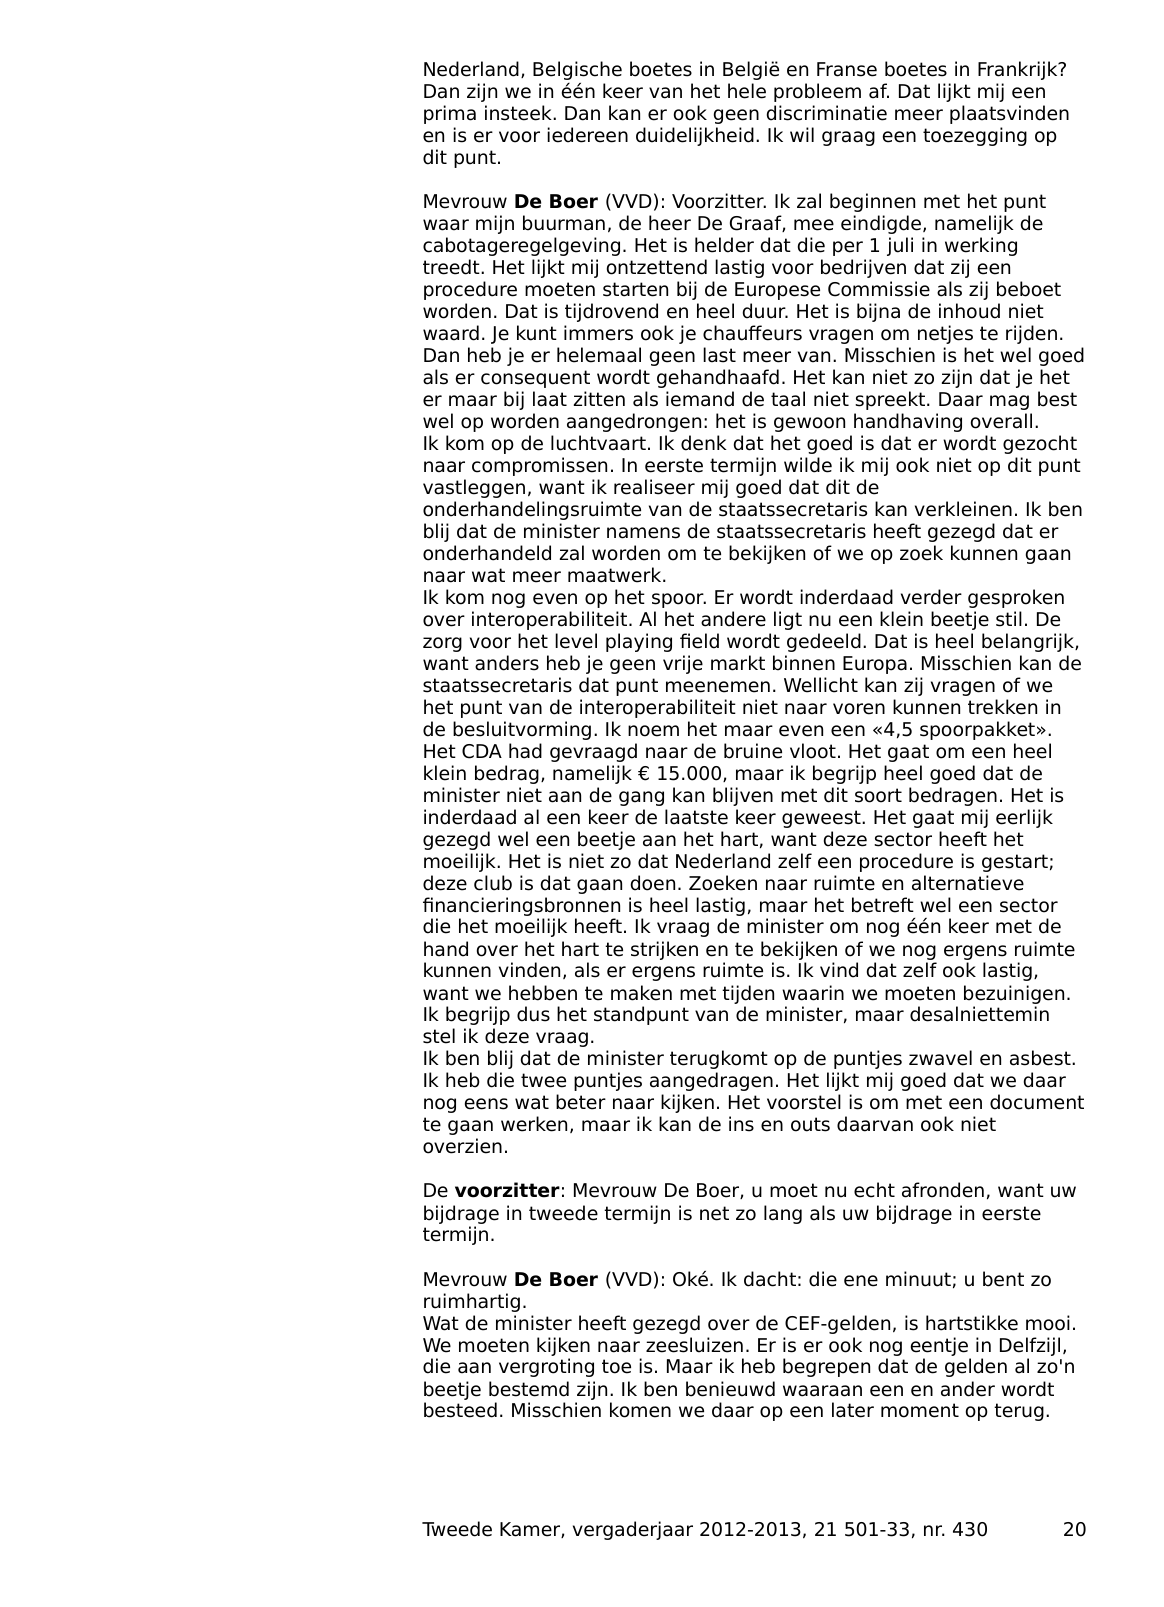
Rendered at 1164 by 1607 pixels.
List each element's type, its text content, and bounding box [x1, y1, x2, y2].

text Ik ben blij dat de minister terugkomt op de puntjes zwavel en asbest. Ik heb die twee puntjes aangedragen. Het lijkt mij goed dat we daar nog eens wat beter naar kijken. Het voorstel is om met een document te gaan werken, maar ik kan de ins en outs daarvan ook niet overzien. [422, 1048, 1087, 1158]
text Ik kom op de luchtvaart. Ik denk dat het goed is dat er wordt gezocht naar compromissen. In eerste termijn wilde ik mij ook niet op dit punt vastleggen, want ik realiseer mij goed dat dit de onderhandelingsruimte van de staatssecretaris kan verkleinen. Ik ben blij dat de minister namens de staatssecretaris heeft gezegd dat er onderhandeld zal worden om te bekijken of we op zoek kunnen gaan naar wat meer maatwerk. [422, 433, 1087, 587]
text Wat de minister heeft gezegd over de CEF-gelden, is hartstikke mooi. We moeten kijken naar zeesluizen. Er is er ook nog eentje in Delfzijl, die aan vergroting toe is. Maar ik heb begrepen dat de gelden al zo'n beetje bestemd zijn. Ik ben benieuwd waaraan een en ander wordt besteed. Misschien komen we daar op een later moment op terug. [422, 1312, 1087, 1422]
text Mevrouw De Boer (VVD): Voorzitter. Ik zal beginnen met het punt waar mijn buurman, de heer De Graaf, mee eindigde, namelijk de cabotageregelgeving. Het is helder dat die per 1 juli in werking treedt. Het lijkt mij ontzettend lastig voor bedrijven dat zij een procedure moeten starten bij de Europese Commissie als zij beboet worden. Dat is tijdrovend en heel duur. Het is bijna de inhoud niet waard. Je kunt immers ook je chauffeurs vragen om netjes te rijden. Dan heb je er helemaal geen last meer van. Misschien is het wel goed als er consequent wordt gehandhaafd. Het kan niet zo zijn dat je het er maar bij laat zitten als iemand de taal niet spreekt. Daar mag best wel op worden aangedrongen: het is gewoon handhaving overall. [422, 191, 1087, 433]
text Mevrouw De Boer (VVD): Oké. Ik dacht: die ene minuut; u bent zo ruimhartig. [422, 1268, 1087, 1312]
text Nederland, Belgische boetes in België en Franse boetes in Frankrijk? Dan zijn we in één keer van het hele probleem af. Dat lijkt mij een prima insteek. Dan kan er ook geen discriminatie meer plaatsvinden en is er voor iedereen duidelijkheid. Ik wil graag een toezegging op dit punt. [422, 59, 1087, 169]
text Ik kom nog even op het spoor. Er wordt inderdaad verder gesproken over interoperabiliteit. Al het andere ligt nu een klein beetje stil. De zorg voor het level playing field wordt gedeeld. Dat is heel belangrijk, want anders heb je geen vrije markt binnen Europa. Misschien kan de staatssecretaris dat punt meenemen. Wellicht kan zij vragen of we het punt van de interoperabiliteit niet naar voren kunnen trekken in de besluitvorming. Ik noem het maar even een «4,5 spoorpakket». [422, 587, 1087, 741]
text De voorzitter: Mevrouw De Boer, u moet nu echt afronden, want uw bijdrage in tweede termijn is net zo lang als uw bijdrage in eerste termijn. [422, 1180, 1087, 1246]
text Het CDA had gevraagd naar de bruine vloot. Het gaat om een heel klein bedrag, namelijk € 15.000, maar ik begrijp heel goed dat de minister niet aan de gang kan blijven met dit soort bedragen. Het is inderdaad al een keer de laatste keer geweest. Het gaat mij eerlijk gezegd wel een beetje aan het hart, want deze sector heeft het moeilijk. Het is niet zo dat Nederland zelf een procedure is gestart; deze club is dat gaan doen. Zoeken naar ruimte en alternatieve financieringsbronnen is heel lastig, maar het betreft wel een sector die het moeilijk heeft. Ik vraag de minister om nog één keer met de hand over het hart te strijken en te bekijken of we nog ergens ruimte kunnen vinden, als er ergens ruimte is. Ik vind dat zelf ook lastig, want we hebben te maken met tijden waarin we moeten bezuinigen. Ik begrijp dus het standpunt van de minister, maar desalniettemin stel ik deze vraag. [422, 741, 1087, 1048]
